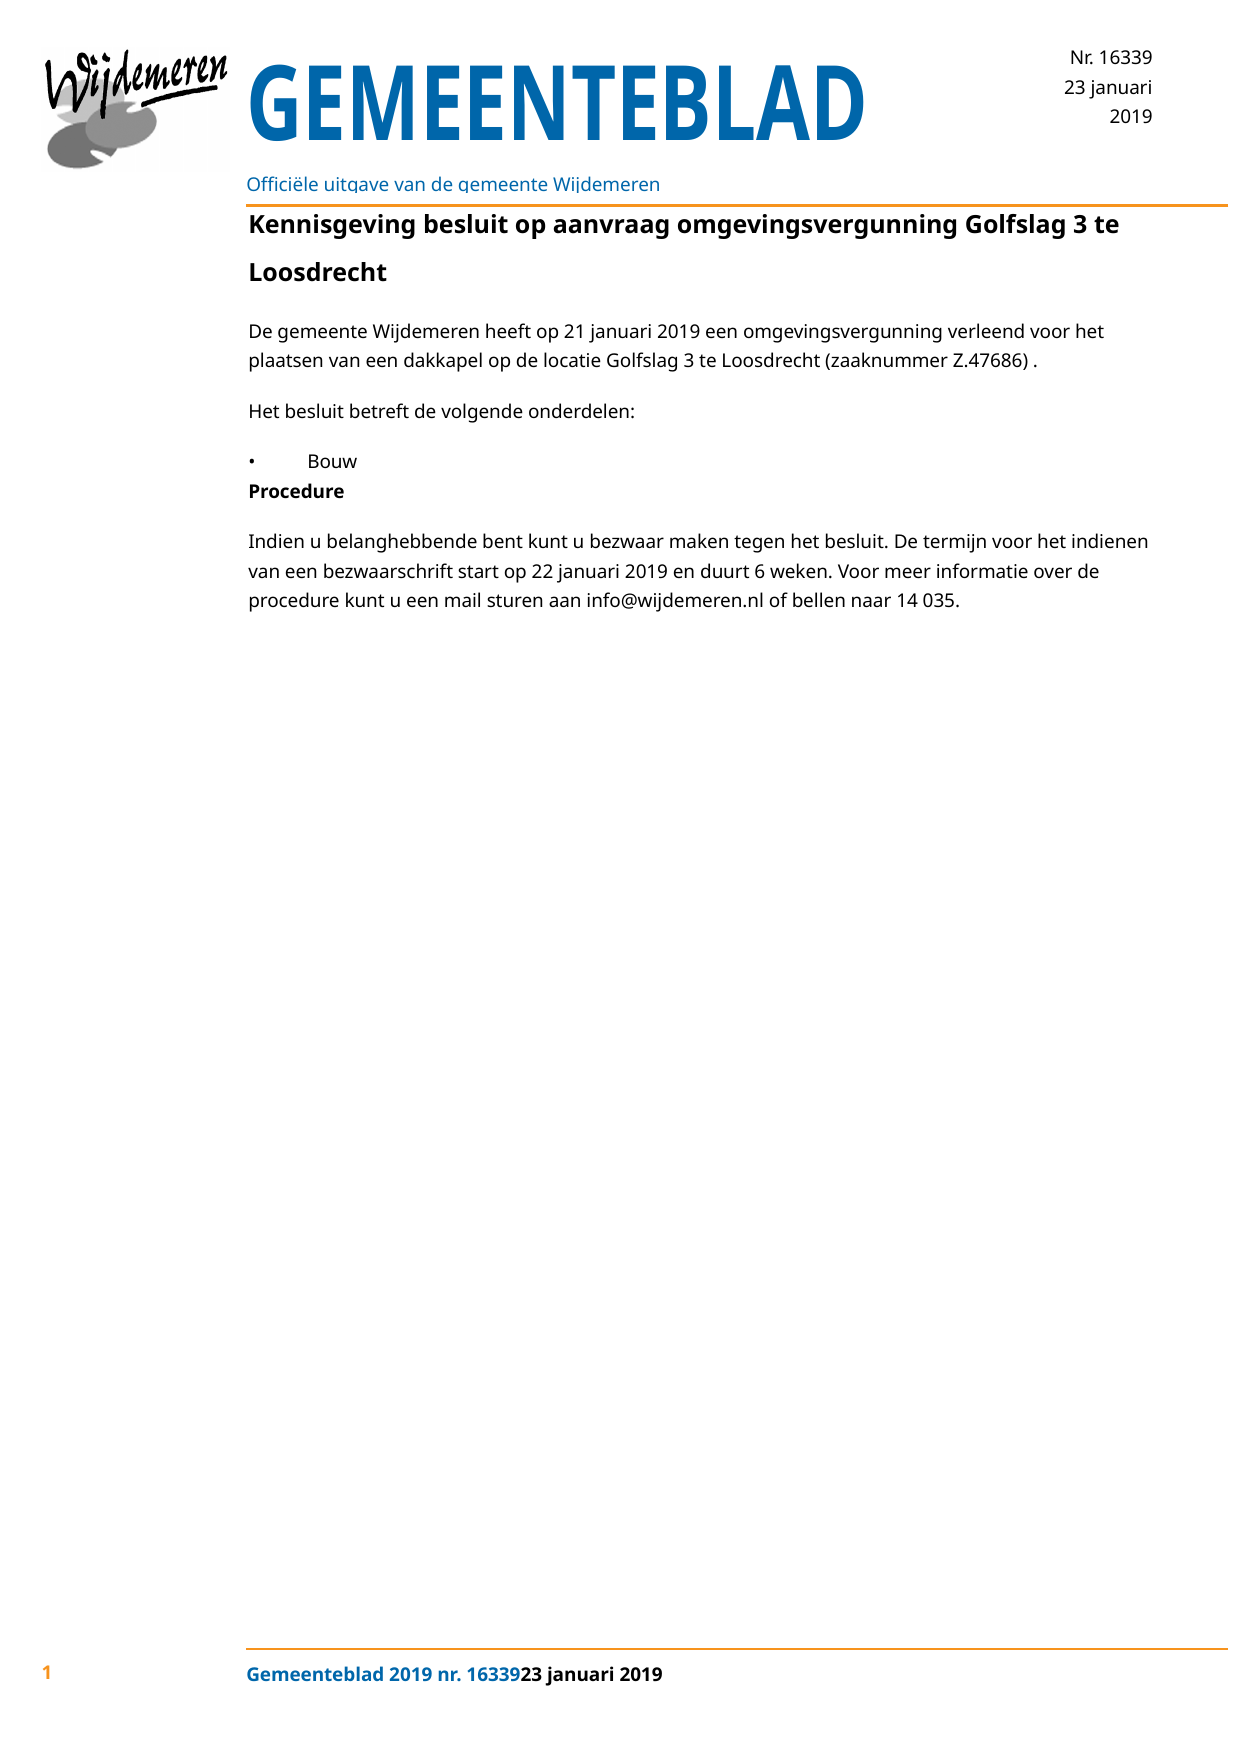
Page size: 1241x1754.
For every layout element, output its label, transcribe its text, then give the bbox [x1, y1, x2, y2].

text Het besluit betreft de volgende onderdelen: [248, 398, 1152, 424]
list Bouw [248, 448, 1152, 474]
text Procedure [248, 478, 1152, 504]
text Indien u belanghebbende bent kunt u bezwaar maken tegen het besluit. De termijn voor het indienen van een bezwaarschrift start op 22 januari 2019 en duurt 6 weken. Voor meer informatie over de procedure kunt u een mail sturen aan info@wijdemeren.nl of bellen naar 14 035. [248, 528, 1152, 613]
picture [41, 47, 231, 172]
text De gemeente Wijdemeren heeft op 21 januari 2019 een omgevingsvergunning verleend voor het plaatsen van een dakkapel op de locatie Golfslag 3 te Loosdrecht (zaaknummer Z.47686) . [248, 318, 1152, 373]
text Kennisgeving besluit op aanvraag omgevingsvergunning Golfslag 3 te Loosdrecht [248, 207, 1152, 288]
